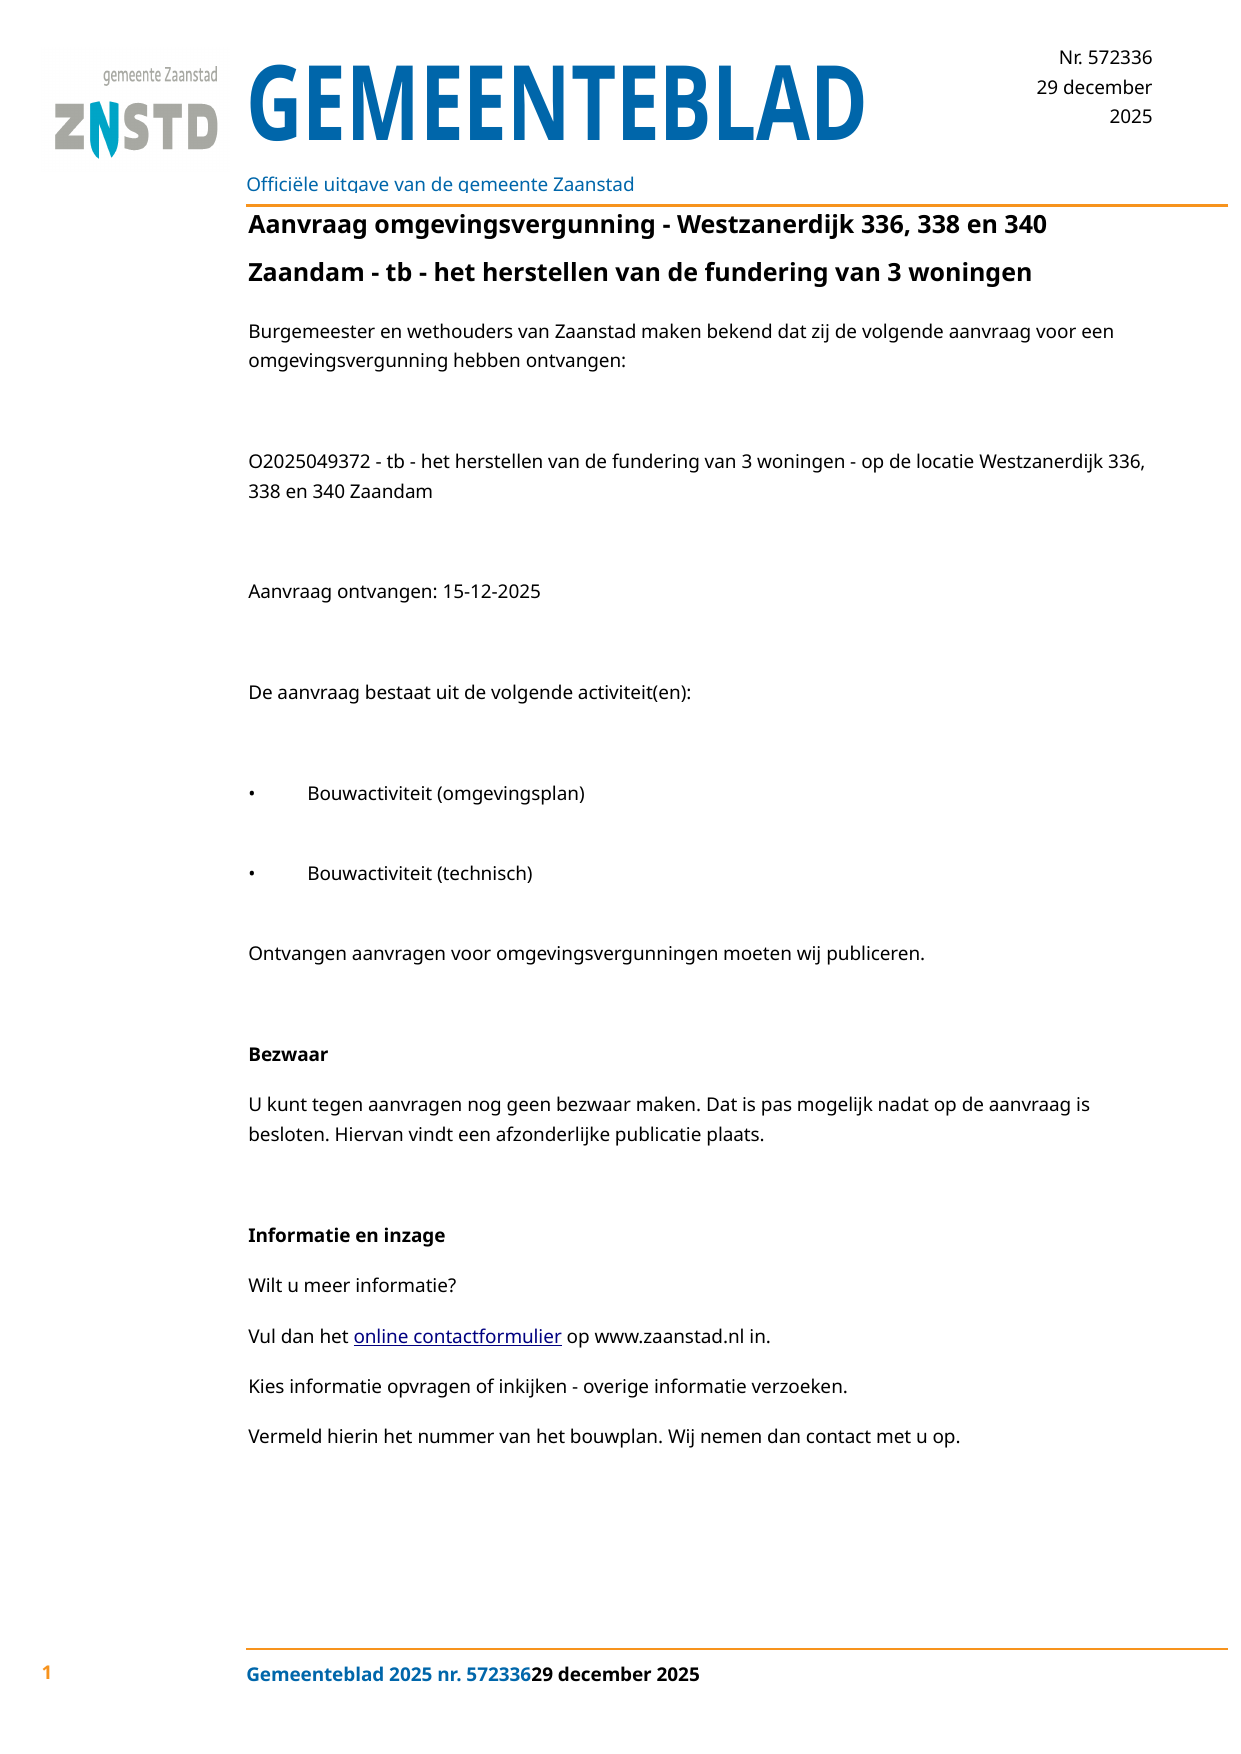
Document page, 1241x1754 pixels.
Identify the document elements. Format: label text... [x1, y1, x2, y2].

picture [41, 47, 231, 172]
text Ontvangen aanvragen voor omgevingsvergunningen moeten wij publiceren. [248, 940, 1152, 966]
text Aanvraag ontvangen: 15-12-2025 [248, 579, 1152, 604]
text O2025049372 - tb - het herstellen van de fundering van 3 woningen - op de locatie Westzanerdijk 336, 338 en 340 Zaandam [248, 448, 1152, 504]
text Bezwaar [248, 1041, 1152, 1067]
text Kies informatie opvragen of inkijken - overige informatie verzoeken. [248, 1373, 1152, 1399]
text U kunt tegen aanvragen nog geen bezwaar maken. Dat is pas mogelijk nadat op de aanvraag is besloten. Hiervan vindt een afzonderlijke publicatie plaats. [248, 1092, 1152, 1147]
list Bouwactiviteit (technisch) [248, 860, 1152, 886]
text Vermeld hierin het nummer van het bouwplan. Wij nemen dan contact met u op. [248, 1424, 1152, 1449]
text Wilt u meer informatie? [248, 1272, 1152, 1298]
text Aanvraag omgevingsvergunning - Westzanerdijk 336, 338 en 340 Zaandam - tb - het herstellen van de fundering van 3 woningen [248, 207, 1152, 288]
list Bouwactiviteit (omgevingsplan) [248, 780, 1152, 806]
text Burgemeester en wethouders van Zaanstad maken bekend dat zij de volgende aanvraag voor een omgevingsvergunning hebben ontvangen: [248, 318, 1152, 373]
text Vul dan het online contactformulier op www.zaanstad.nl in. [248, 1323, 1152, 1349]
text De aanvraag bestaat uit de volgende activiteit(en): [248, 679, 1152, 705]
text Informatie en inzage [248, 1222, 1152, 1248]
